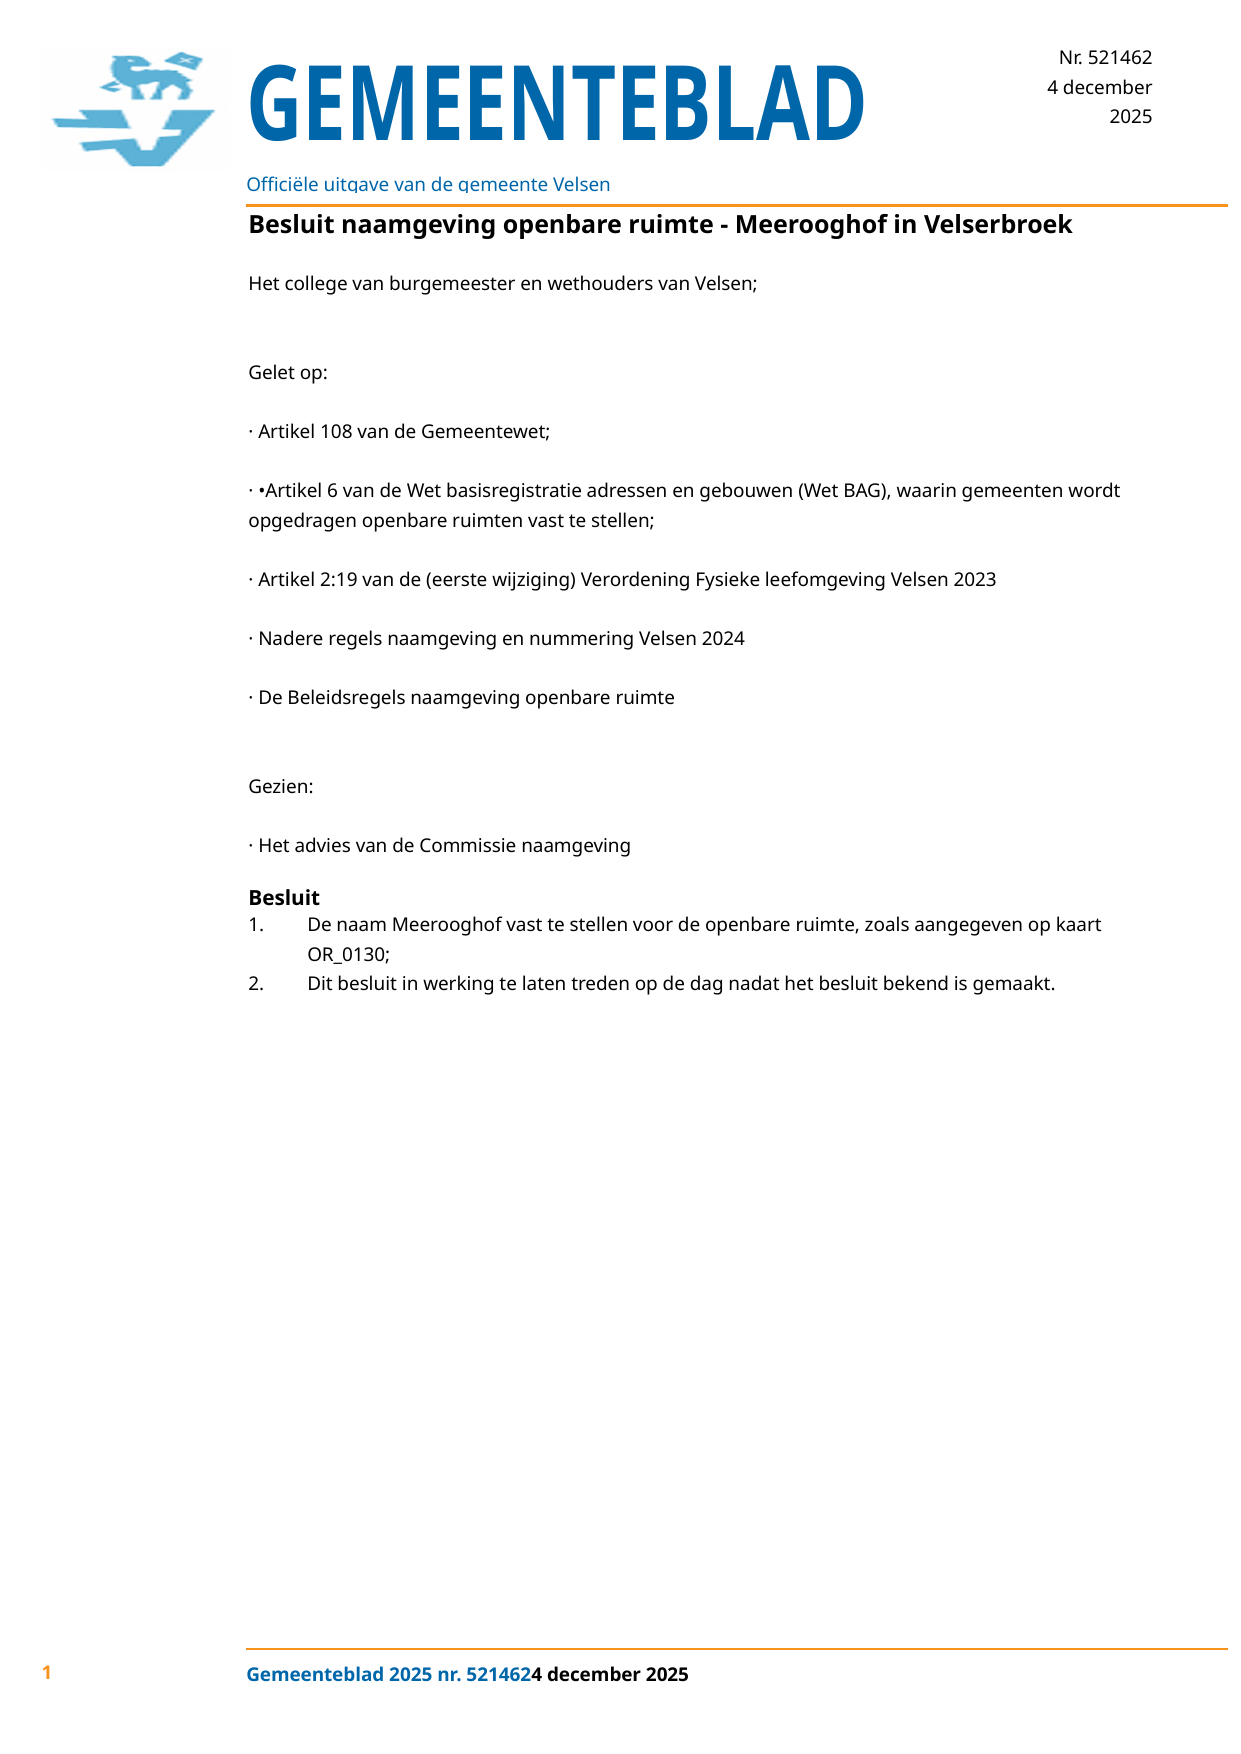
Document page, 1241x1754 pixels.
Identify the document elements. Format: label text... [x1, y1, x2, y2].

text Gelet op: [248, 359, 1152, 385]
list De naam Meerooghof vast te stellen voor de openbare ruimte, zoals aangegeven op kaart OR_0130; [248, 911, 1152, 967]
text Het college van burgemeester en wethouders van Velsen; [248, 270, 1152, 296]
text Besluit [248, 883, 1152, 911]
text · Artikel 108 van de Gemeentewet; [248, 418, 1152, 444]
text · Artikel 2:19 van de (eerste wijziging) Verordening Fysieke leefomgeving Velsen 2023 [248, 566, 1152, 592]
text · Het advies van de Commissie naamgeving [248, 832, 1152, 858]
text Gezien: [248, 773, 1152, 799]
list Dit besluit in werking te laten treden op de dag nadat het besluit bekend is gemaakt. [248, 970, 1152, 996]
text · De Beleidsregels naamgeving openbare ruimte [248, 684, 1152, 710]
text · •Artikel 6 van de Wet basisregistratie adressen en gebouwen (Wet BAG), waarin gemeenten wordt opgedragen openbare ruimten vast te stellen; [248, 477, 1152, 533]
text · Nadere regels naamgeving en nummering Velsen 2024 [248, 625, 1152, 651]
picture [41, 47, 231, 172]
text Besluit naamgeving openbare ruimte - Meerooghof in Velserbroek [248, 207, 1152, 241]
